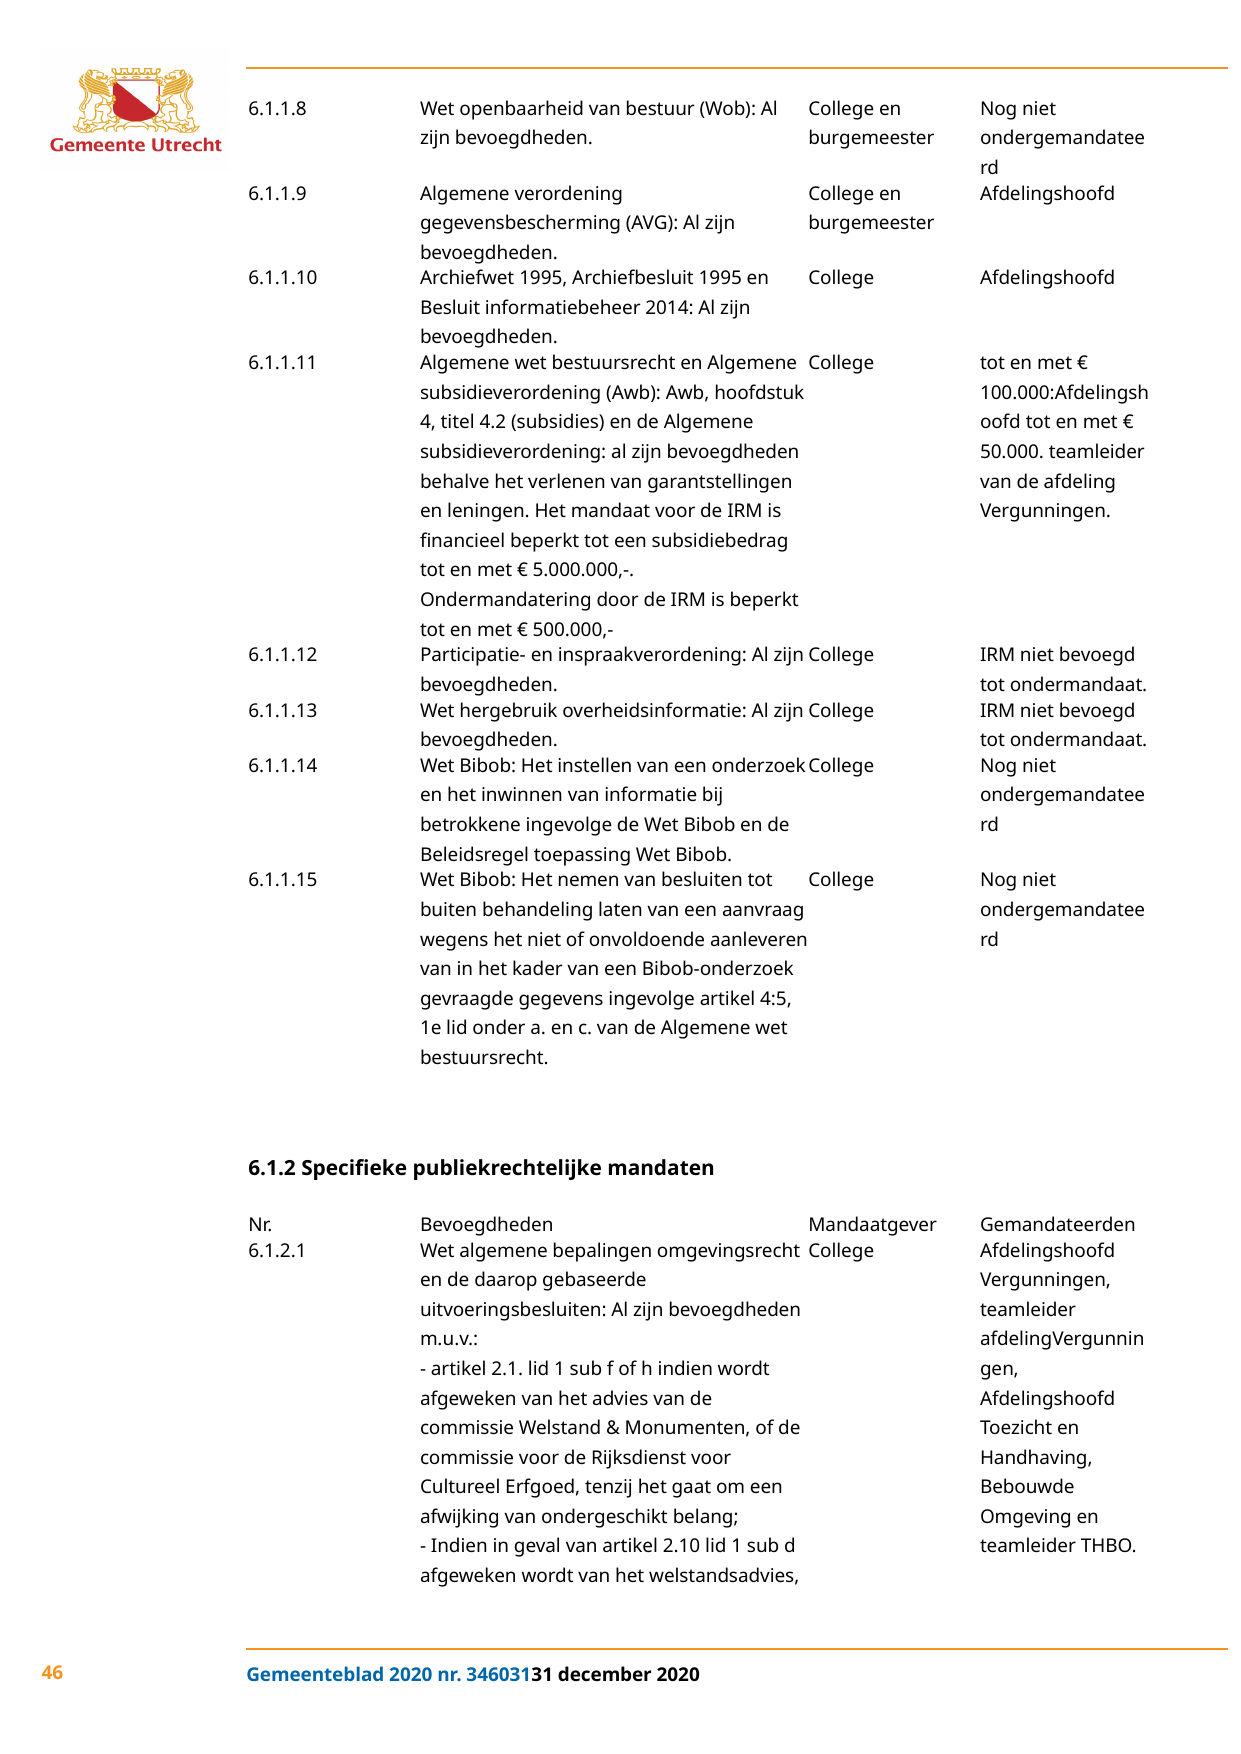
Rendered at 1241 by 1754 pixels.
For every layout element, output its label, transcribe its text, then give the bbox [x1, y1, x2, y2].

table_cell Nog niet ondergemandateerd [980, 95, 1152, 180]
table_cell 6.1.1.9 [248, 180, 420, 264]
table_cell Algemene wet bestuursrecht en Algemene subsidieverordening (Awb): Awb, hoofdstuk 4, titel 4.2 (subsidies) en de Algemene subsidieverordening: al zijn bevoegdheden behalve het verlenen van garantstellingen en leningen. Het mandaat voor de IRM is financieel beperkt tot een subsidiebedrag tot en met € 5.000.000,-. Ondermandatering door de IRM is beperkt tot en met € 500.000,- [420, 350, 808, 641]
table_cell 6.1.1.15 [248, 867, 420, 1070]
table_cell College [808, 697, 980, 752]
table_cell College [808, 265, 980, 349]
table_cell IRM niet bevoegd tot ondermandaat. [980, 641, 1152, 697]
table_cell College [808, 1237, 980, 1588]
table_cell tot en met € 100.000:Afdelingshoofd tot en met € 50.000. teamleider van de afdeling Vergunningen. [980, 350, 1152, 641]
table_cell 6.1.1.13 [248, 697, 420, 752]
table_cell Participatie- en inspraakverordening: Al zijn bevoegdheden. [420, 641, 808, 697]
table_cell 6.1.2.1 [248, 1237, 420, 1588]
table_cell Wet openbaarheid van bestuur (Wob): Al zijn bevoegdheden. [420, 95, 808, 180]
table_cell 6.1.1.14 [248, 752, 420, 867]
table_header Mandaatgever [808, 1211, 980, 1237]
table_cell Afdelingshoofd Vergunningen, teamleider afdelingVergunningen, Afdelingshoofd Toezicht en Handhaving, Bebouwde Omgeving en teamleider THBO. [980, 1237, 1152, 1588]
table_cell College [808, 752, 980, 867]
table_cell Wet hergebruik overheidsinformatie: Al zijn bevoegdheden. [420, 697, 808, 752]
table_cell Wet algemene bepalingen omgevingsrecht en de daarop gebaseerde uitvoeringsbesluiten: Al zijn bevoegdheden m.u.v.: - artikel 2.1. lid 1 sub f of h indien wordt afgeweken van het advies van de commissie Welstand & Monumenten, of de commissie voor de Rijksdienst voor Cultureel Erfgoed, tenzij het gaat om een afwijking van ondergeschikt belang; - Indien in geval van artikel 2.10 lid 1 sub d afgeweken wordt van het welstandsadvies, [420, 1237, 808, 1588]
table_cell 6.1.1.10 [248, 265, 420, 349]
table_header Bevoegdheden [420, 1211, 808, 1237]
table_header Nr. [248, 1211, 420, 1237]
table_cell Wet Bibob: Het instellen van een onderzoek en het inwinnen van informatie bij betrokkene ingevolge de Wet Bibob en de Beleidsregel toepassing Wet Bibob. [420, 752, 808, 867]
table_cell College en burgemeester [808, 95, 980, 180]
table_cell Nog niet ondergemandateerd [980, 867, 1152, 1070]
table_cell Algemene verordening gegevensbescherming (AVG): Al zijn bevoegdheden. [420, 180, 808, 264]
table_cell IRM niet bevoegd tot ondermandaat. [980, 697, 1152, 752]
table_cell 6.1.1.8 [248, 95, 420, 180]
table_cell Nog niet ondergemandateerd [980, 752, 1152, 867]
table_cell Archiefwet 1995, Archiefbesluit 1995 en Besluit informatiebeheer 2014: Al zijn bevoegdheden. [420, 265, 808, 349]
table_cell 6.1.1.12 [248, 641, 420, 697]
table_header Gemandateerden [980, 1211, 1152, 1237]
picture [41, 47, 231, 172]
table_cell Wet Bibob: Het nemen van besluiten tot buiten behandeling laten van een aanvraag wegens het niet of onvoldoende aanleveren van in het kader van een Bibob-onderzoek gevraagde gegevens ingevolge artikel 4:5, 1e lid onder a. en c. van de Algemene wet bestuursrecht. [420, 867, 808, 1070]
text 6.1.2 Specifieke publiekrechtelijke mandaten [248, 1153, 1152, 1181]
table_cell Afdelingshoofd [980, 265, 1152, 349]
table_cell College [808, 641, 980, 697]
table_cell College en burgemeester [808, 180, 980, 264]
table_cell College [808, 350, 980, 641]
table_cell Afdelingshoofd [980, 180, 1152, 264]
table_cell 6.1.1.11 [248, 350, 420, 641]
table_cell College [808, 867, 980, 1070]
